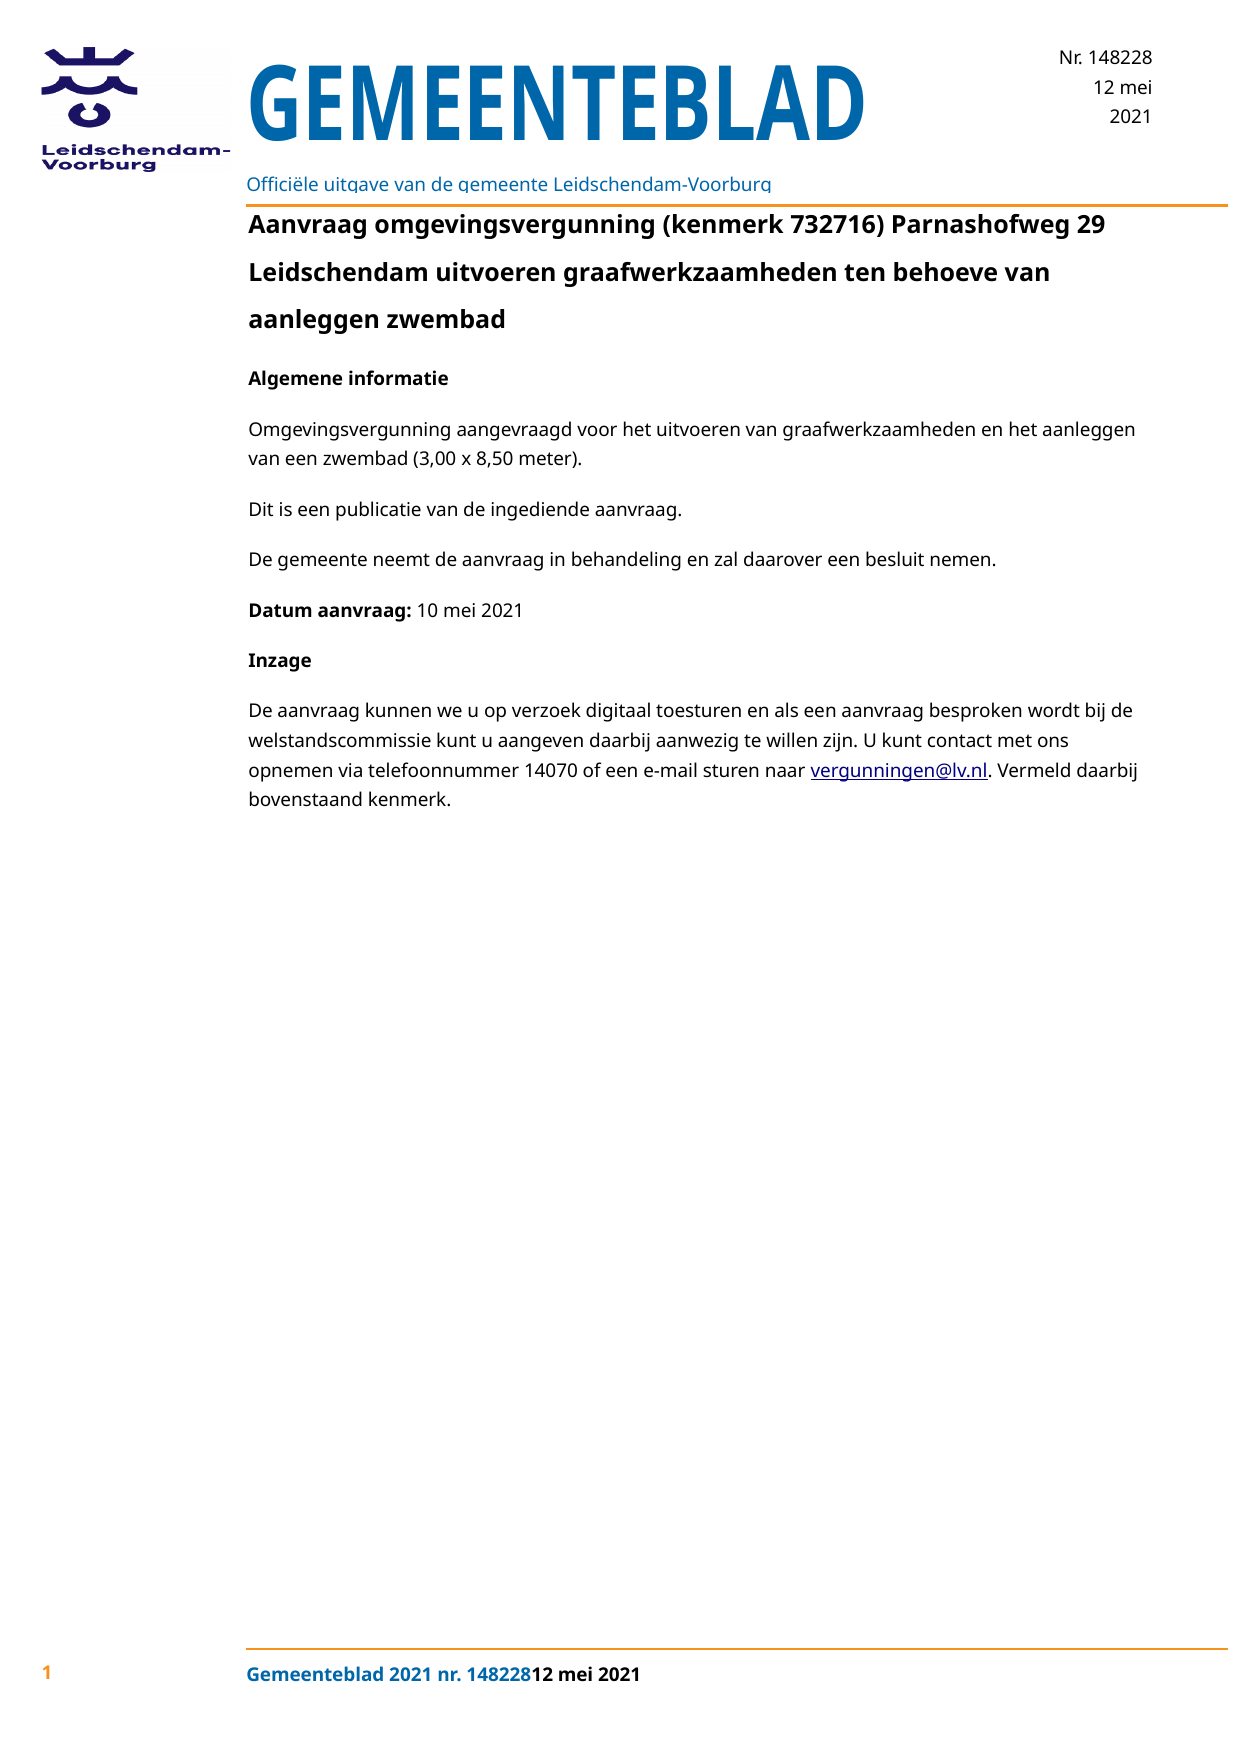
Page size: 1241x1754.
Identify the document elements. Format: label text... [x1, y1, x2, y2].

picture [41, 47, 231, 172]
text Inzage [248, 647, 1152, 673]
text Datum aanvraag: 10 mei 2021 [248, 597, 1152, 622]
text De aanvraag kunnen we u op verzoek digitaal toesturen en als een aanvraag besproken wordt bij de welstandscommissie kunt u aangeven daarbij aanwezig te willen zijn. U kunt contact met ons opnemen via telefoonnummer 14070 of een e-mail sturen naar vergunningen@lv.nl. Vermeld daarbij bovenstaand kenmerk. [248, 698, 1152, 812]
text Omgevingsvergunning aangevraagd voor het uitvoeren van graafwerkzaamheden en het aanleggen van een zwembad (3,00 x 8,50 meter). [248, 416, 1152, 471]
text De gemeente neemt de aanvraag in behandeling en zal daarover een besluit nemen. [248, 546, 1152, 572]
text Aanvraag omgevingsvergunning (kenmerk 732716) Parnashofweg 29 Leidschendam uitvoeren graafwerkzaamheden ten behoeve van aanleggen zwembad [248, 207, 1152, 336]
text Dit is een publicatie van de ingediende aanvraag. [248, 496, 1152, 522]
text Algemene informatie [248, 366, 1152, 391]
